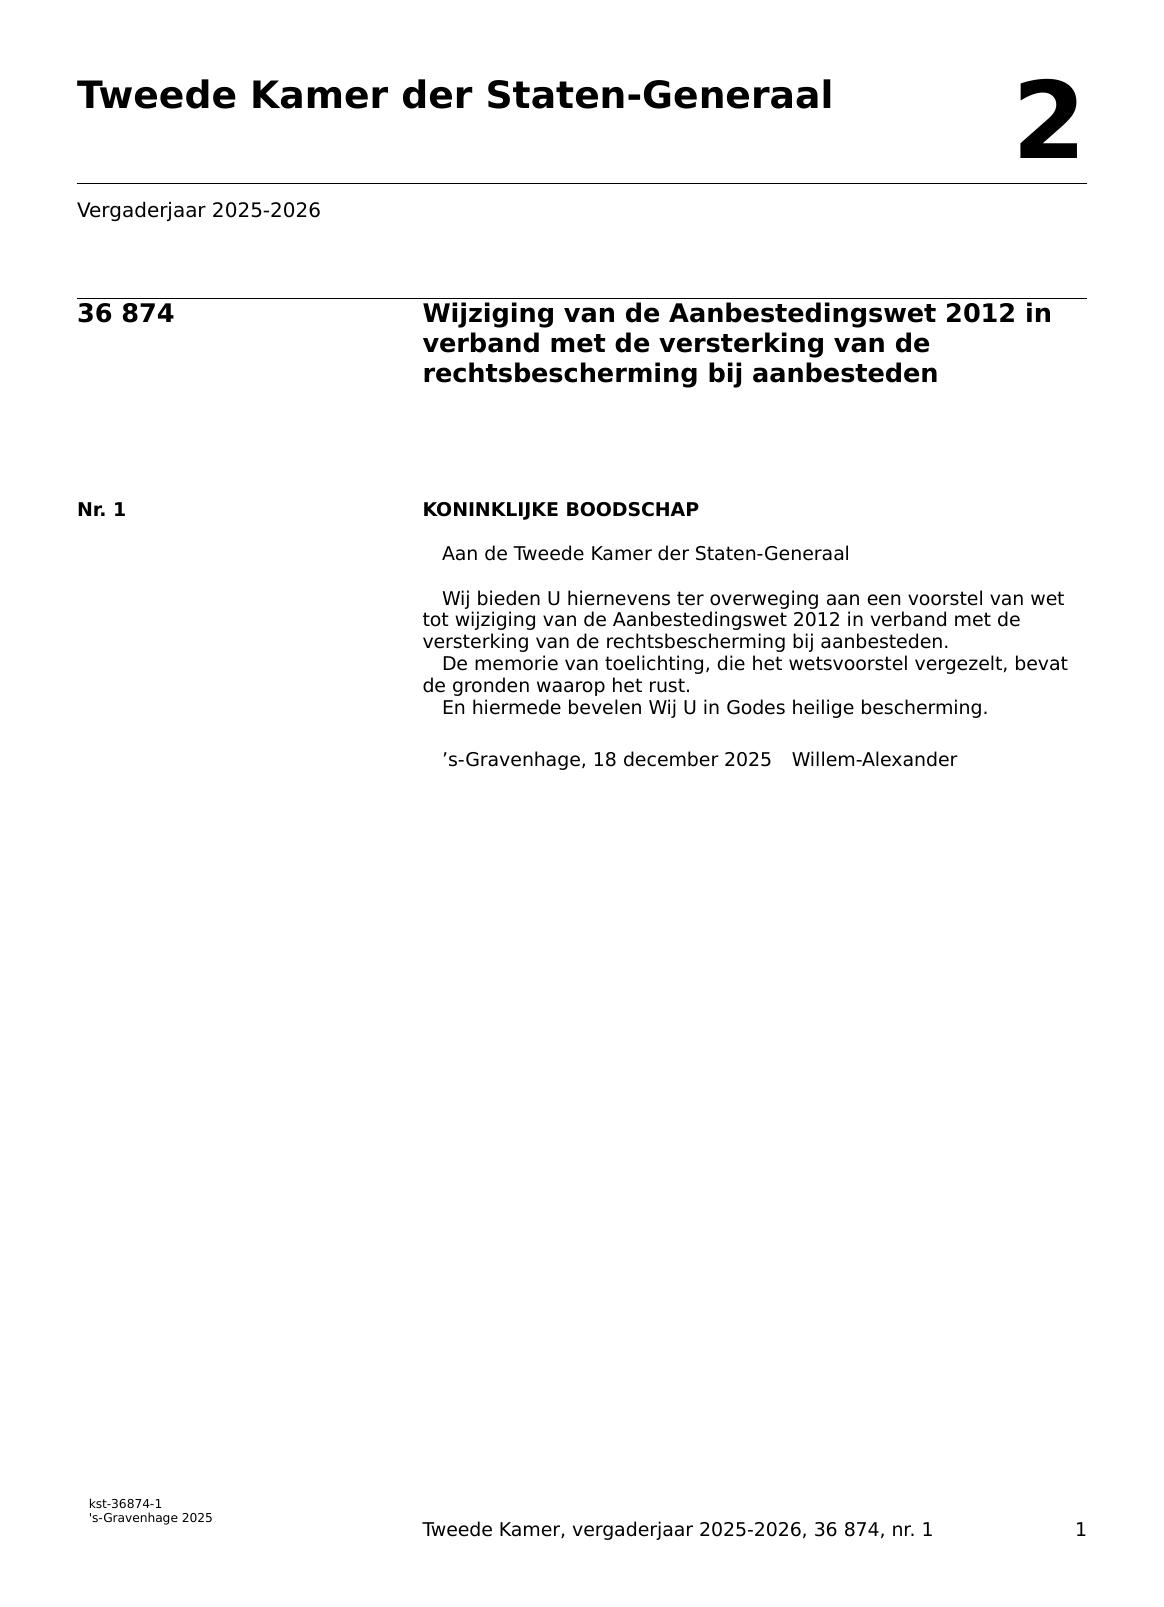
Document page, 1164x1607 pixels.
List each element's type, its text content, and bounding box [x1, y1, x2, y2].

text En hiermede bevelen Wij U in Godes heilige bescherming. [422, 697, 1087, 719]
text 's-Gravenhage 2025 [88, 1511, 323, 1525]
text kst-36874-1 [88, 1497, 323, 1511]
text De memorie van toelichting, die het wetsvoorstel vergezelt, bevat de gronden waarop het rust. [422, 653, 1087, 697]
text ’s-Gravenhage, 18 december 2025 Willem-Alexander [422, 749, 1087, 771]
table_header 2 [886, 59, 1087, 183]
text Wij bieden U hiernevens ter overweging aan een voorstel van wet tot wijziging van de Aanbestedingswet 2012 in verband met de versterking van de rechtsbescherming bij aanbesteden. [422, 587, 1087, 653]
table_header Tweede Kamer der Staten-Generaal [77, 59, 886, 183]
subtitle 36 874 Wijziging van de Aanbestedingswet 2012 in verband met de versterking van de rechtsbescherming bij aanbesteden [77, 299, 1087, 388]
text Aan de Tweede Kamer der Staten-Generaal [422, 543, 1087, 565]
table_cell Vergaderjaar 2025-2026 [77, 184, 1087, 298]
subtitle Nr. 1 KONINKLIJKE BOODSCHAP [77, 499, 1087, 521]
